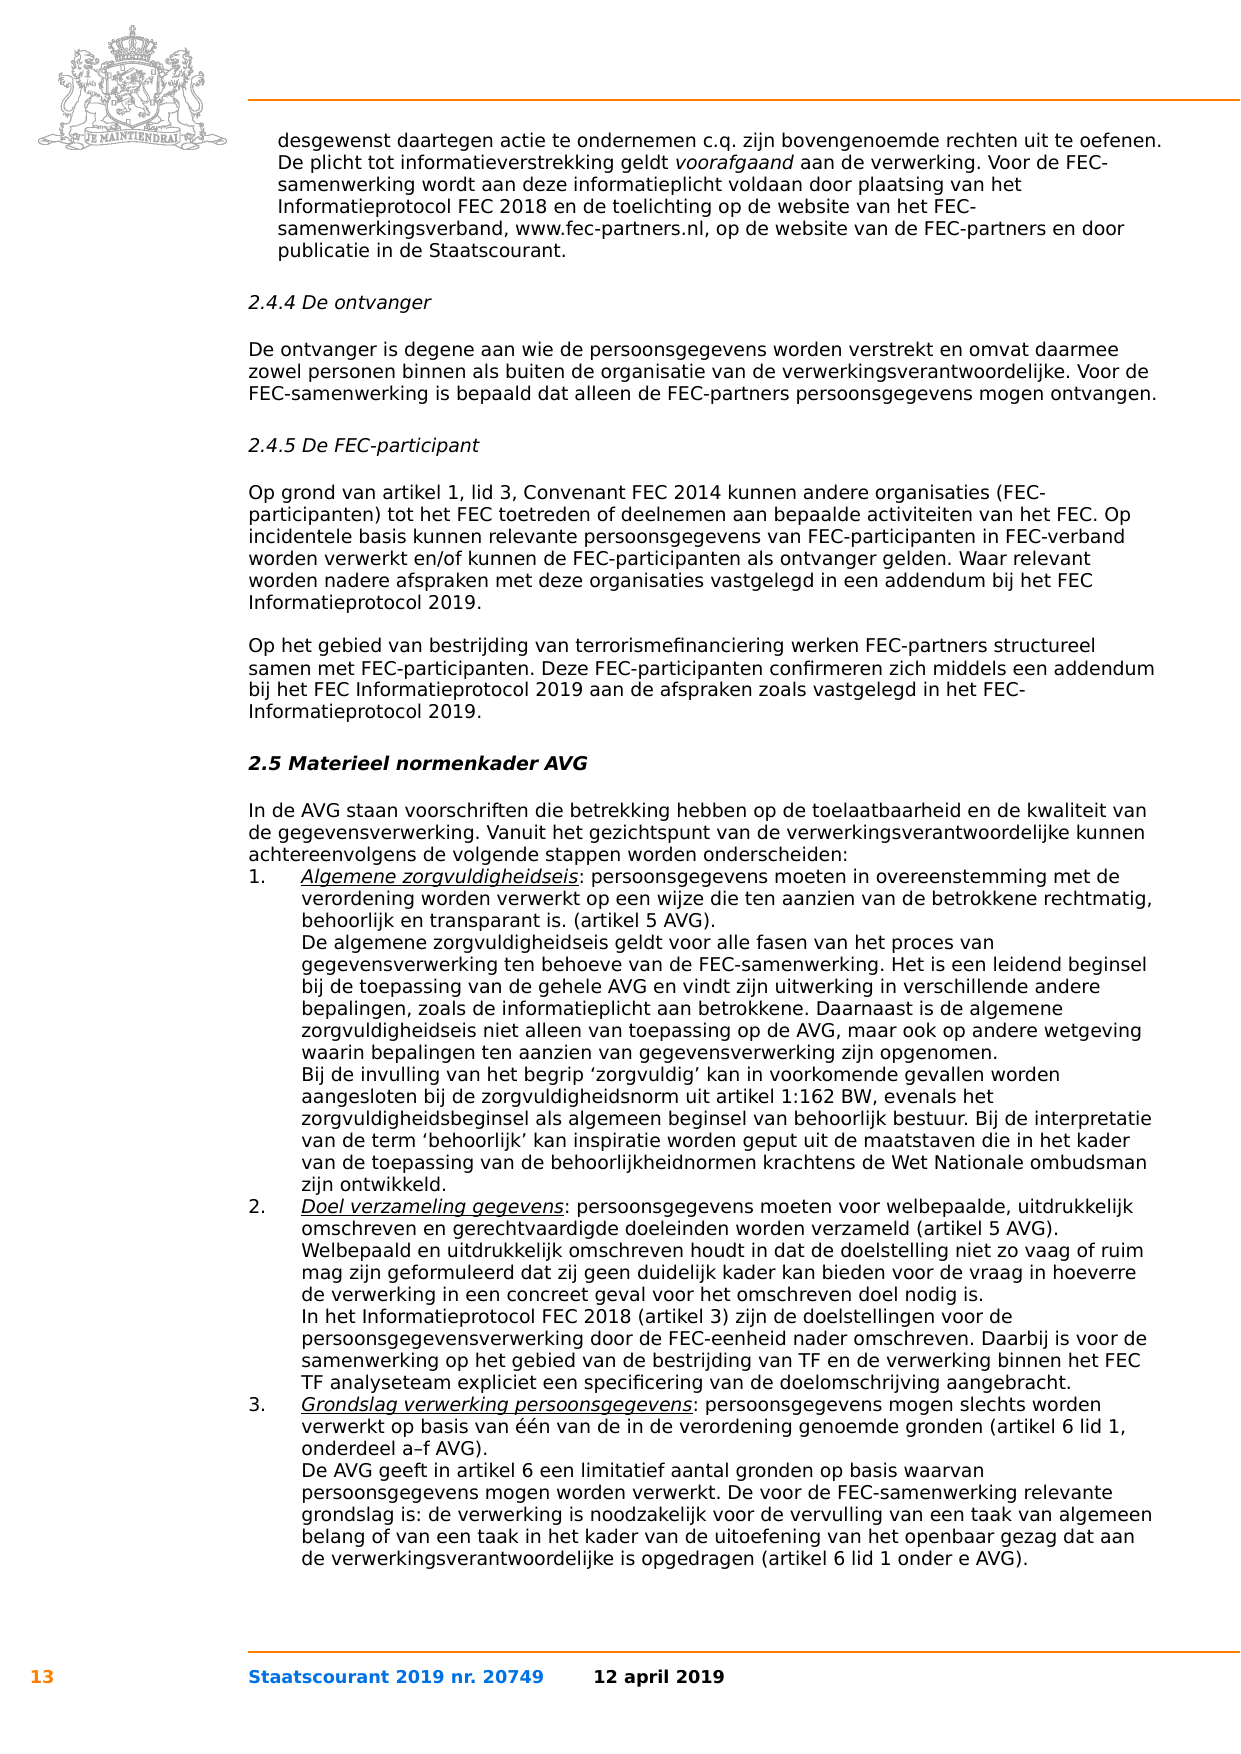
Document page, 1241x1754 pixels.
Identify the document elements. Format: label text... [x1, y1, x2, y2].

subtitle 2.4.5 De FEC-participant [248, 435, 1163, 457]
text Welbepaald en uitdrukkelijk omschreven houdt in dat de doelstelling niet zo vaag of ruim mag zijn geformuleerd dat zij geen duidelijk kader kan bieden voor de vraag in hoeverre de verwerking in een concreet geval voor het omschreven doel nodig is. [301, 1240, 1163, 1306]
text De algemene zorgvuldigheidseis geldt voor alle fasen van het proces van gegevensverwerking ten behoeve van de FEC-samenwerking. Het is een leidend beginsel bij de toepassing van de gehele AVG en vindt zijn uitwerking in verschillende andere bepalingen, zoals de informatieplicht aan betrokkene. Daarnaast is de algemene zorgvuldigheidseis niet alleen van toepassing op de AVG, maar ook op andere wetgeving waarin bepalingen ten aanzien van gegevensverwerking zijn opgenomen. [301, 932, 1163, 1064]
subtitle 2.4.4 De ontvanger [248, 292, 1163, 314]
text desgewenst daartegen actie te ondernemen c.q. zijn bovengenoemde rechten uit te oefenen. De plicht tot informatieverstrekking geldt voorafgaand aan de verwerking. Voor de FEC-samenwerking wordt aan deze informatieplicht voldaan door plaatsing van het Informatieprotocol FEC 2018 en de toelichting op de website van het FEC-samenwerkingsverband, www.fec-partners.nl, op de website van de FEC-partners en door publicatie in de Staatscourant. [248, 130, 1163, 262]
text In het Informatieprotocol FEC 2018 (artikel 3) zijn de doelstellingen voor de persoonsgegevensverwerking door de FEC-eenheid nader omschreven. Daarbij is voor de samenwerking op het gebied van de bestrijding van TF en de verwerking binnen het FEC TF analyseteam expliciet een specificering van de doelomschrijving aangebracht. [301, 1306, 1163, 1394]
text 2. Doel verzameling gegevens: persoonsgegevens moeten voor welbepaalde, uitdrukkelijk omschreven en gerechtvaardigde doeleinden worden verzameld (artikel 5 AVG). [248, 1196, 1163, 1240]
text Op het gebied van bestrijding van terrorismefinanciering werken FEC-partners structureel samen met FEC-participanten. Deze FEC-participanten confirmeren zich middels een addendum bij het FEC Informatieprotocol 2019 aan de afspraken zoals vastgelegd in het FEC-Informatieprotocol 2019. [248, 635, 1163, 723]
picture [38, 25, 227, 150]
text De ontvanger is degene aan wie de persoonsgegevens worden verstrekt en omvat daarmee zowel personen binnen als buiten de organisatie van de verwerkingsverantwoordelijke. Voor de FEC-samenwerking is bepaald dat alleen de FEC-partners persoonsgegevens mogen ontvangen. [248, 339, 1163, 405]
text Bij de invulling van het begrip ‘zorgvuldig’ kan in voorkomende gevallen worden aangesloten bij de zorgvuldigheidsnorm uit artikel 1:162 BW, evenals het zorgvuldigheidsbeginsel als algemeen beginsel van behoorlijk bestuur. Bij de interpretatie van de term ‘behoorlijk’ kan inspiratie worden geput uit de maatstaven die in het kader van de toepassing van de behoorlijkheidnormen krachtens de Wet Nationale ombudsman zijn ontwikkeld. [301, 1064, 1163, 1196]
subtitle 2.5 Materieel normenkader AVG [248, 753, 1163, 775]
text 1. Algemene zorgvuldigheidseis: persoonsgegevens moeten in overeenstemming met de verordening worden verwerkt op een wijze die ten aanzien van de betrokkene rechtmatig, behoorlijk en transparant is. (artikel 5 AVG). [248, 866, 1163, 932]
text In de AVG staan voorschriften die betrekking hebben op de toelaatbaarheid en de kwaliteit van de gegevensverwerking. Vanuit het gezichtspunt van de verwerkingsverantwoordelijke kunnen achtereenvolgens de volgende stappen worden onderscheiden: [248, 800, 1163, 866]
text De AVG geeft in artikel 6 een limitatief aantal gronden op basis waarvan persoonsgegevens mogen worden verwerkt. De voor de FEC-samenwerking relevante grondslag is: de verwerking is noodzakelijk voor de vervulling van een taak van algemeen belang of van een taak in het kader van de uitoefening van het openbaar gezag dat aan de verwerkingsverantwoordelijke is opgedragen (artikel 6 lid 1 onder e AVG). [301, 1460, 1163, 1569]
text 3. Grondslag verwerking persoonsgegevens: persoonsgegevens mogen slechts worden verwerkt op basis van één van de in de verordening genoemde gronden (artikel 6 lid 1, onderdeel a–f AVG). [248, 1394, 1163, 1460]
text Op grond van artikel 1, lid 3, Convenant FEC 2014 kunnen andere organisaties (FEC-participanten) tot het FEC toetreden of deelnemen aan bepaalde activiteiten van het FEC. Op incidentele basis kunnen relevante persoonsgegevens van FEC-participanten in FEC-verband worden verwerkt en/of kunnen de FEC-participanten als ontvanger gelden. Waar relevant worden nadere afspraken met deze organisaties vastgelegd in een addendum bij het FEC Informatieprotocol 2019. [248, 482, 1163, 613]
